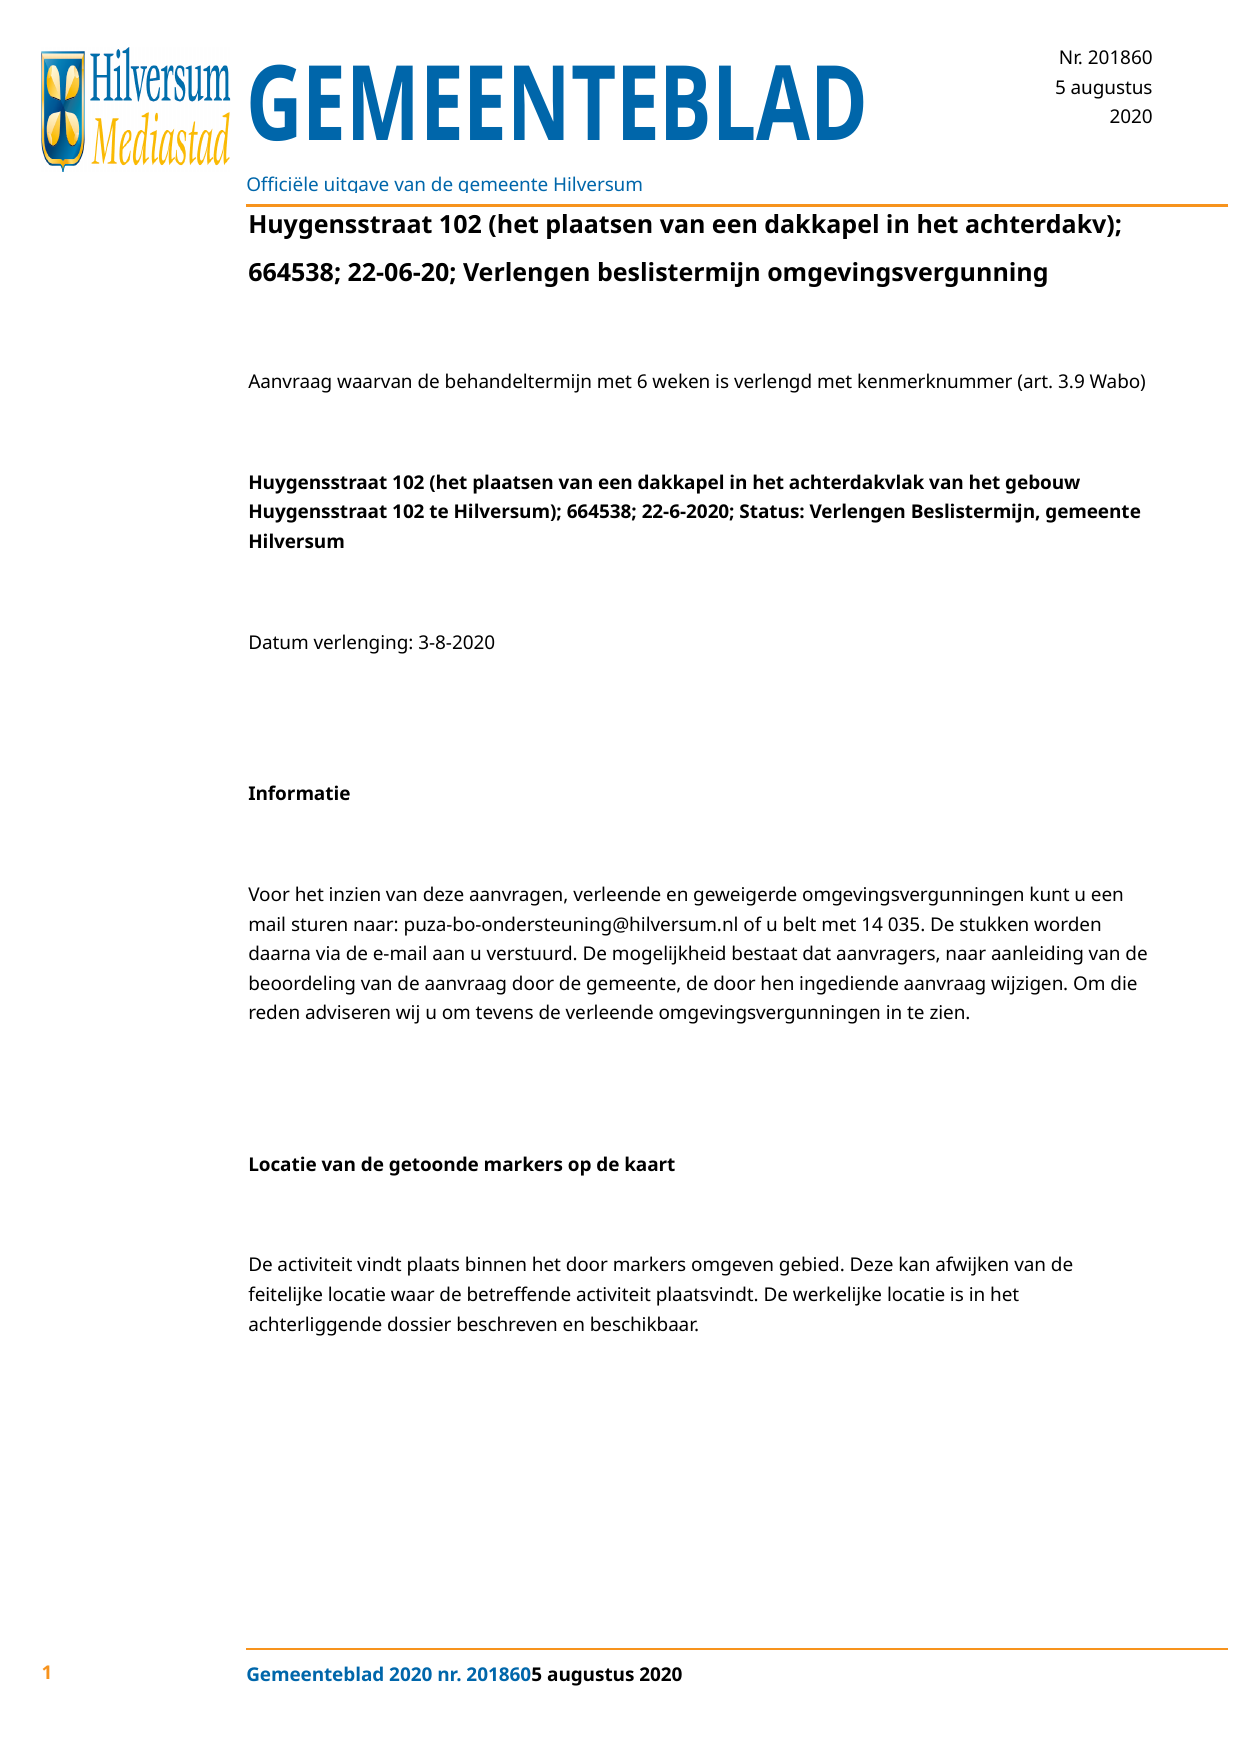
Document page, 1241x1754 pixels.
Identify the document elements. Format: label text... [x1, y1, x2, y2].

picture [41, 47, 231, 172]
text Huygensstraat 102 (het plaatsen van een dakkapel in het achterdakvlak van het gebouw Huygensstraat 102 te Hilversum); 664538; 22-6-2020; Status: Verlengen Beslistermijn, gemeente Hilversum [248, 469, 1152, 554]
text Informatie [248, 780, 1152, 806]
text Voor het inzien van deze aanvragen, verleende en geweigerde omgevingsvergunningen kunt u een mail sturen naar: puza-bo-ondersteuning@hilversum.nl of u belt met 14 035. De stukken worden daarna via de e-mail aan u verstuurd. De mogelijkheid bestaat dat aanvragers, naar aanleiding van de beoordeling van de aanvraag door de gemeente, de door hen ingediende aanvraag wijzigen. Om die reden adviseren wij u om tevens de verleende omgevingsvergunningen in te zien. [248, 881, 1152, 1025]
text De activiteit vindt plaats binnen het door markers omgeven gebied. Deze kan afwijken van de feitelijke locatie waar de betreffende activiteit plaatsvindt. De werkelijke locatie is in het achterliggende dossier beschreven en beschikbaar. [248, 1252, 1152, 1337]
text Datum verlenging: 3-8-2020 [248, 629, 1152, 655]
text Aanvraag waarvan de behandeltermijn met 6 weken is verlengd met kenmerknummer (art. 3.9 Wabo) [248, 368, 1152, 394]
text Huygensstraat 102 (het plaatsen van een dakkapel in het achterdakv); 664538; 22-06-20; Verlengen beslistermijn omgevingsvergunning [248, 207, 1152, 288]
text Locatie van de getoonde markers op de kaart [248, 1151, 1152, 1177]
